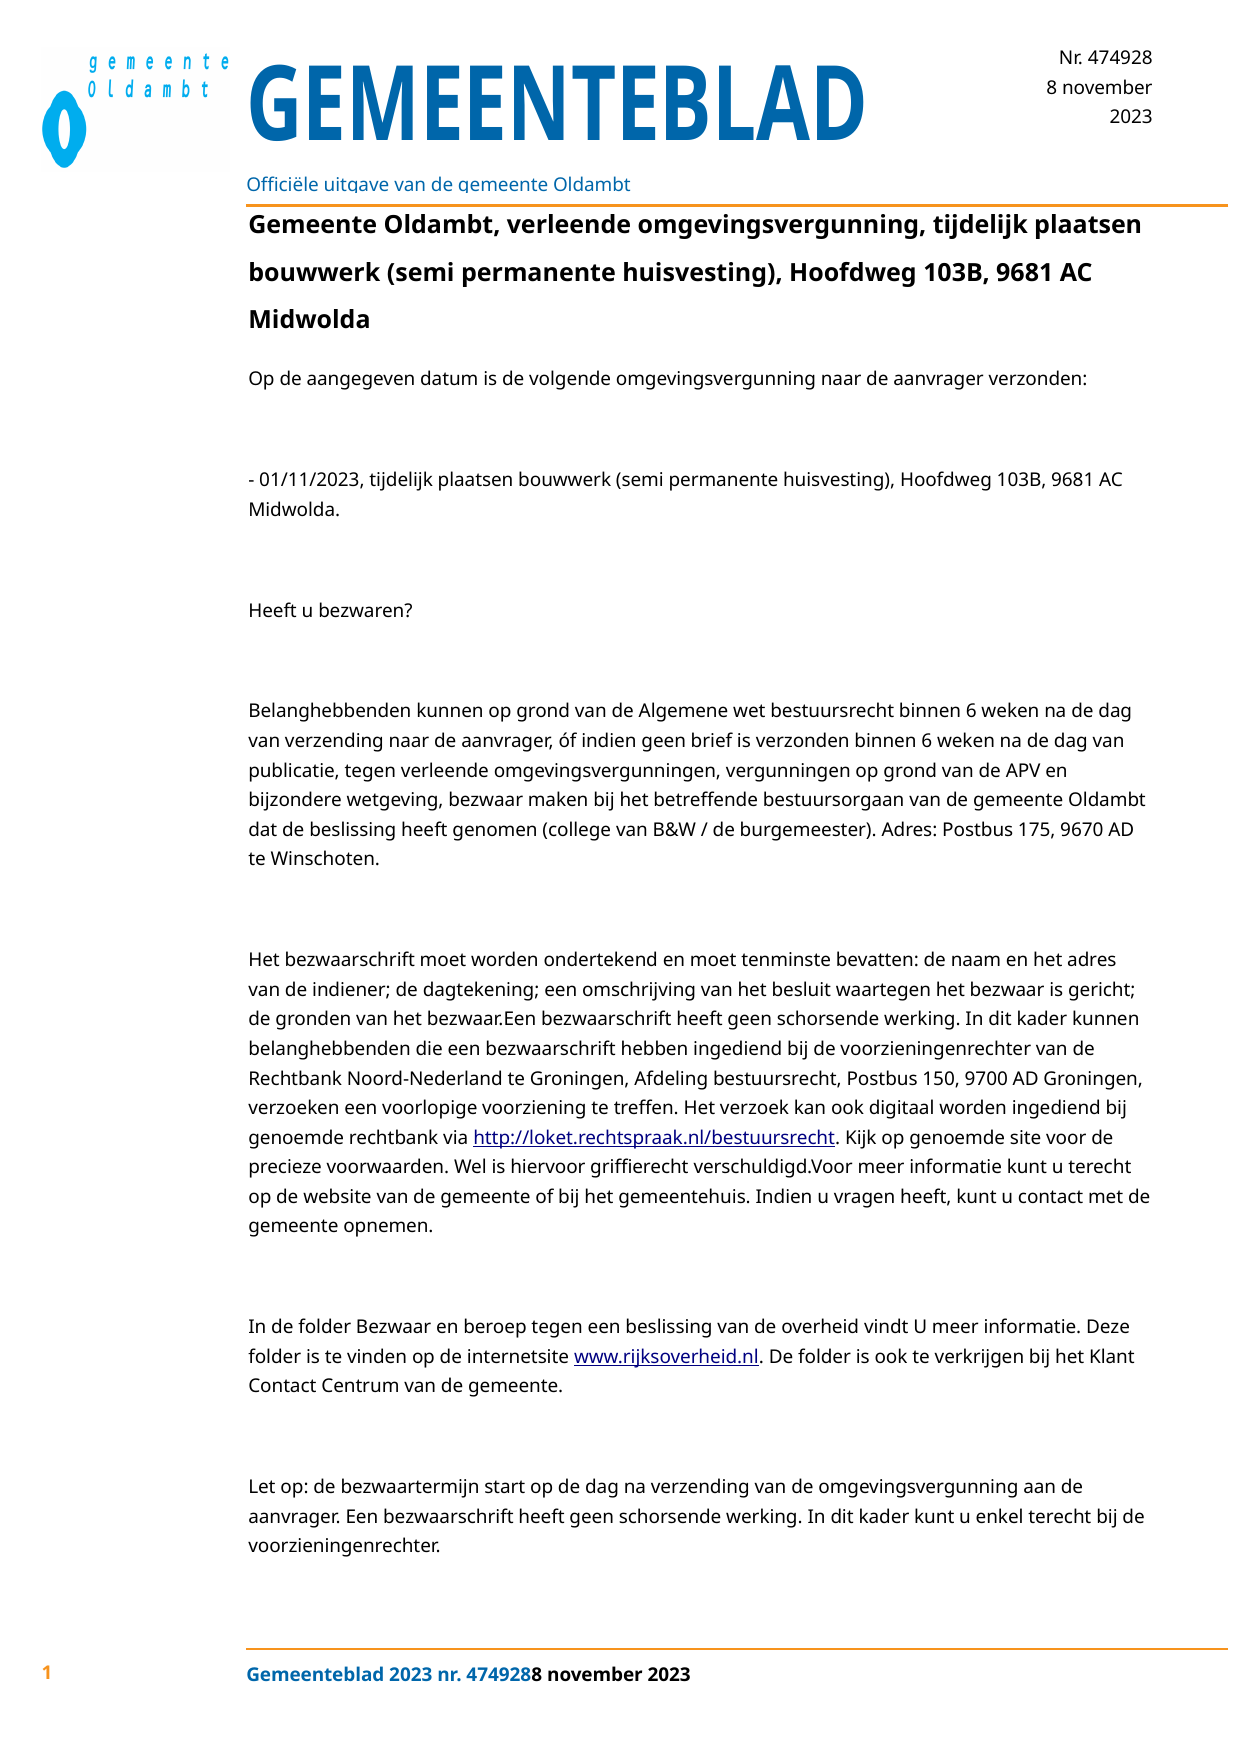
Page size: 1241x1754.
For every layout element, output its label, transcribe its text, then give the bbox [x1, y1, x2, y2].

text In de folder Bezwaar en beroep tegen een beslissing van de overheid vindt U meer informatie. Deze folder is te vinden op de internetsite www.rijksoverheid.nl. De folder is ook te verkrijgen bij het Klant Contact Centrum van de gemeente. [248, 1313, 1152, 1398]
text Belanghebbenden kunnen op grond van de Algemene wet bestuursrecht binnen 6 weken na de dag van verzending naar de aanvrager, óf indien geen brief is verzonden binnen 6 weken na de dag van publicatie, tegen verleende omgevingsvergunningen, vergunningen op grond van de APV en bijzondere wetgeving, bezwaar maken bij het betreffende bestuursorgaan van de gemeente Oldambt dat de beslissing heeft genomen (college van B&W / de burgemeester). Adres: Postbus 175, 9670 AD te Winschoten. [248, 698, 1152, 871]
text Op de aangegeven datum is de volgende omgevingsvergunning naar de aanvrager verzonden: [248, 366, 1152, 391]
text Heeft u bezwaren? [248, 597, 1152, 622]
text Gemeente Oldambt, verleende omgevingsvergunning, tijdelijk plaatsen bouwwerk (semi permanente huisvesting), Hoofdweg 103B, 9681 AC Midwolda [248, 207, 1152, 336]
text Let op: de bezwaartermijn start op de dag na verzending van de omgevingsvergunning aan de aanvrager. Een bezwaarschrift heeft geen schorsende werking. In dit kader kunt u enkel terecht bij de voorzieningenrechter. [248, 1473, 1152, 1558]
text Het bezwaarschrift moet worden ondertekend en moet tenminste bevatten: de naam en het adres van de indiener; de dagtekening; een omschrijving van het besluit waartegen het bezwaar is gericht; de gronden van het bezwaar.Een bezwaarschrift heeft geen schorsende werking. In dit kader kunnen belanghebbenden die een bezwaarschrift hebben ingediend bij de voorzieningenrechter van de Rechtbank Noord-Nederland te Groningen, Afdeling bestuursrecht, Postbus 150, 9700 AD Groningen, verzoeken een voorlopige voorziening te treffen. Het verzoek kan ook digitaal worden ingediend bij genoemde rechtbank via http://loket.rechtspraak.nl/bestuursrecht. Kijk op genoemde site voor de precieze voorwaarden. Wel is hiervoor griffierecht verschuldigd.Voor meer informatie kunt u terecht op de website van de gemeente of bij het gemeentehuis. Indien u vragen heeft, kunt u contact met de gemeente opnemen. [248, 946, 1152, 1238]
picture [41, 47, 231, 172]
text - 01/11/2023, tijdelijk plaatsen bouwwerk (semi permanente huisvesting), Hoofdweg 103B, 9681 AC Midwolda. [248, 466, 1152, 522]
